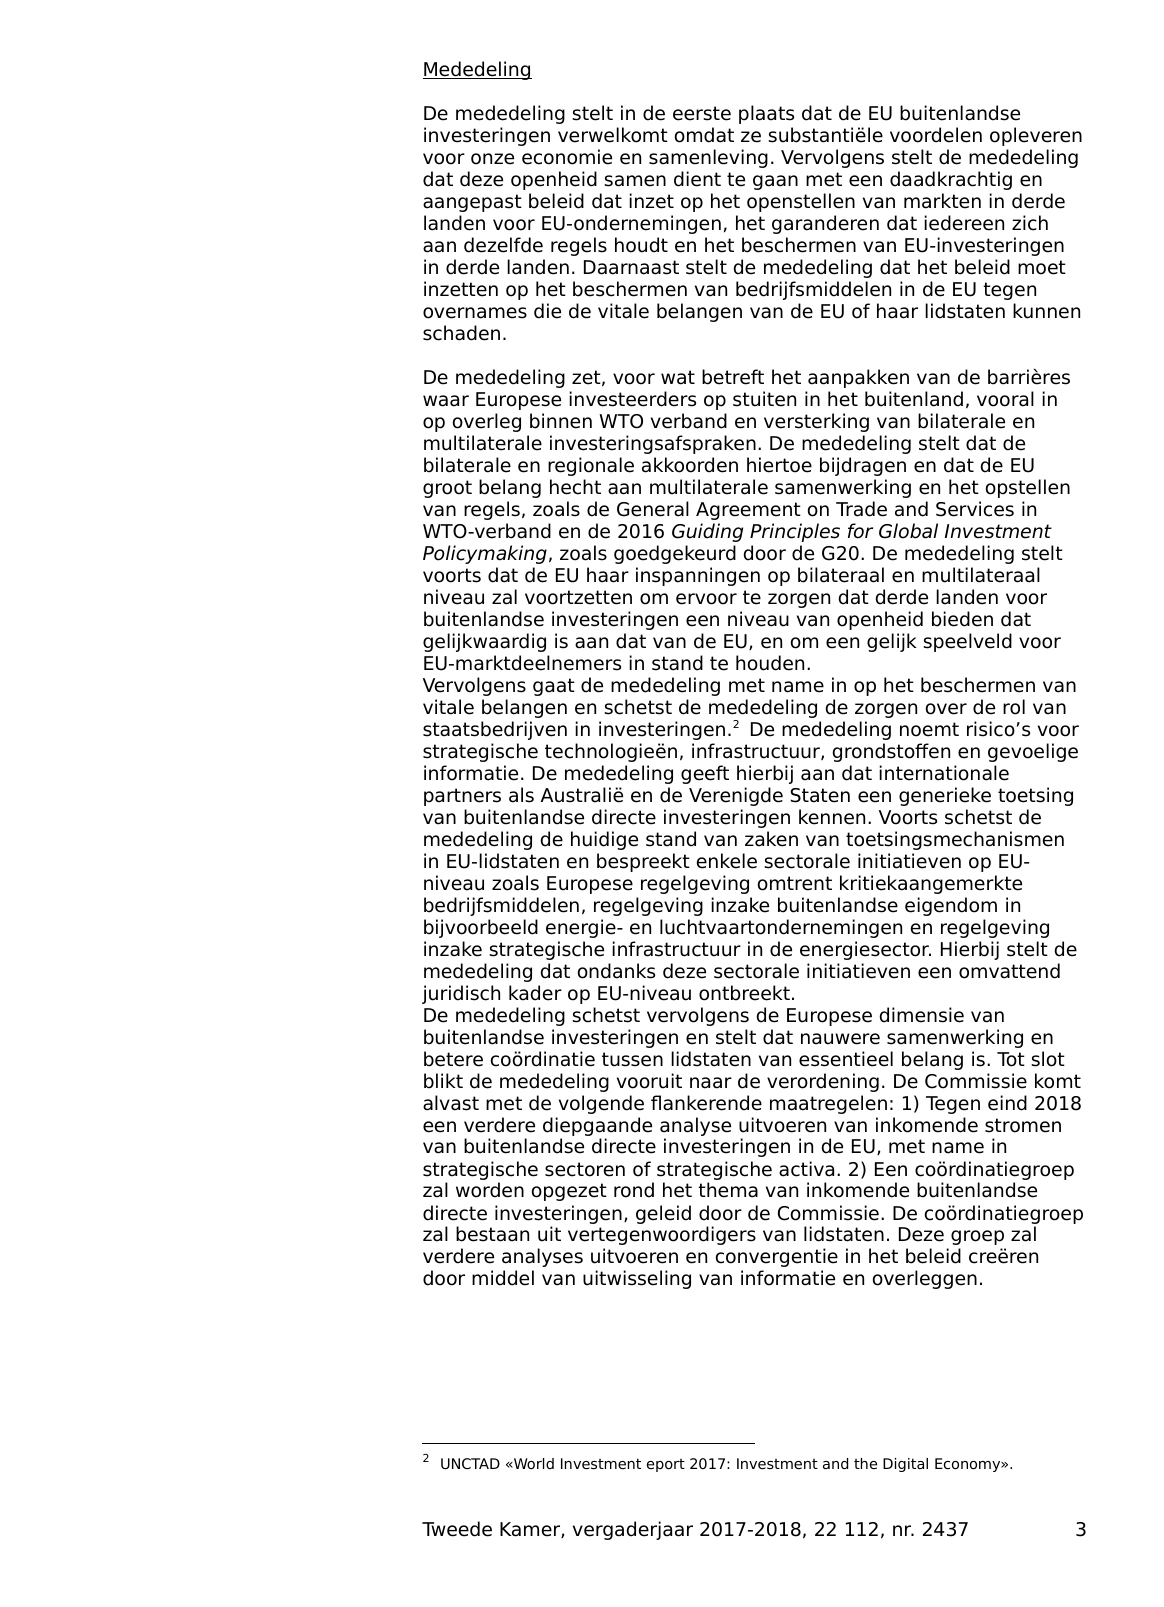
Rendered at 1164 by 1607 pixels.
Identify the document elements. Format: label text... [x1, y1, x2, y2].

text UNCTAD «World Investment eport 2017: Investment and the Digital Economy». [422, 1452, 1087, 1474]
text De mededeling stelt in de eerste plaats dat de EU buitenlandse investeringen verwelkomt omdat ze substantiële voordelen opleveren voor onze economie en samenleving. Vervolgens stelt de mededeling dat deze openheid samen dient te gaan met een daadkrachtig en aangepast beleid dat inzet op het openstellen van markten in derde landen voor EU-ondernemingen, het garanderen dat iedereen zich aan dezelfde regels houdt en het beschermen van EU-investeringen in derde landen. Daarnaast stelt de mededeling dat het beleid moet inzetten op het beschermen van bedrijfsmiddelen in de EU tegen overnames die de vitale belangen van de EU of haar lidstaten kunnen schaden. [422, 103, 1087, 345]
text De mededeling schetst vervolgens de Europese dimensie van buitenlandse investeringen en stelt dat nauwere samenwerking en betere coördinatie tussen lidstaten van essentieel belang is. Tot slot blikt de mededeling vooruit naar de verordening. De Commissie komt alvast met de volgende flankerende maatregelen: 1) Tegen eind 2018 een verdere diepgaande analyse uitvoeren van inkomende stromen van buitenlandse directe investeringen in de EU, met name in strategische sectoren of strategische activa. 2) Een coördinatiegroep zal worden opgezet rond het thema van inkomende buitenlandse directe investeringen, geleid door de Commissie. De coördinatiegroep zal bestaan uit vertegenwoordigers van lidstaten. Deze groep zal verdere analyses uitvoeren en convergentie in het beleid creëren door middel van uitwisseling van informatie en overleggen. [422, 1004, 1087, 1290]
text Vervolgens gaat de mededeling met name in op het beschermen van vitale belangen en schetst de mededeling de zorgen over de rol van staatsbedrijven in investeringen. De mededeling noemt risico’s voor strategische technologieën, infrastructuur, grondstoffen en gevoelige informatie. De mededeling geeft hierbij aan dat internationale partners als Australië en de Verenigde Staten een generieke toetsing van buitenlandse directe investeringen kennen. Voorts schetst de mededeling de huidige stand van zaken van toetsingsmechanismen in EU-lidstaten en bespreekt enkele sectorale initiatieven op EU-niveau zoals Europese regelgeving omtrent kritiekaangemerkte bedrijfsmiddelen, regelgeving inzake buitenlandse eigendom in bijvoorbeeld energie- en luchtvaartondernemingen en regelgeving inzake strategische infrastructuur in de energiesector. Hierbij stelt de mededeling dat ondanks deze sectorale initiatieven een omvattend juridisch kader op EU-niveau ontbreekt. [422, 675, 1087, 1004]
text De mededeling zet, voor wat betreft het aanpakken van de barrières waar Europese investeerders op stuiten in het buitenland, vooral in op overleg binnen WTO verband en versterking van bilaterale en multilaterale investeringsafspraken. De mededeling stelt dat de bilaterale en regionale akkoorden hiertoe bijdragen en dat de EU groot belang hecht aan multilaterale samenwerking en het opstellen van regels, zoals de General Agreement on Trade and Services in WTO-verband en de 2016 Guiding Principles for Global Investment Policymaking, zoals goedgekeurd door de G20. De mededeling stelt voorts dat de EU haar inspanningen op bilateraal en multilateraal niveau zal voortzetten om ervoor te zorgen dat derde landen voor buitenlandse investeringen een niveau van openheid bieden dat gelijkwaardig is aan dat van de EU, en om een gelijk speelveld voor EU-marktdeelnemers in stand te houden. [422, 367, 1087, 675]
subtitle Mededeling [422, 59, 1087, 81]
